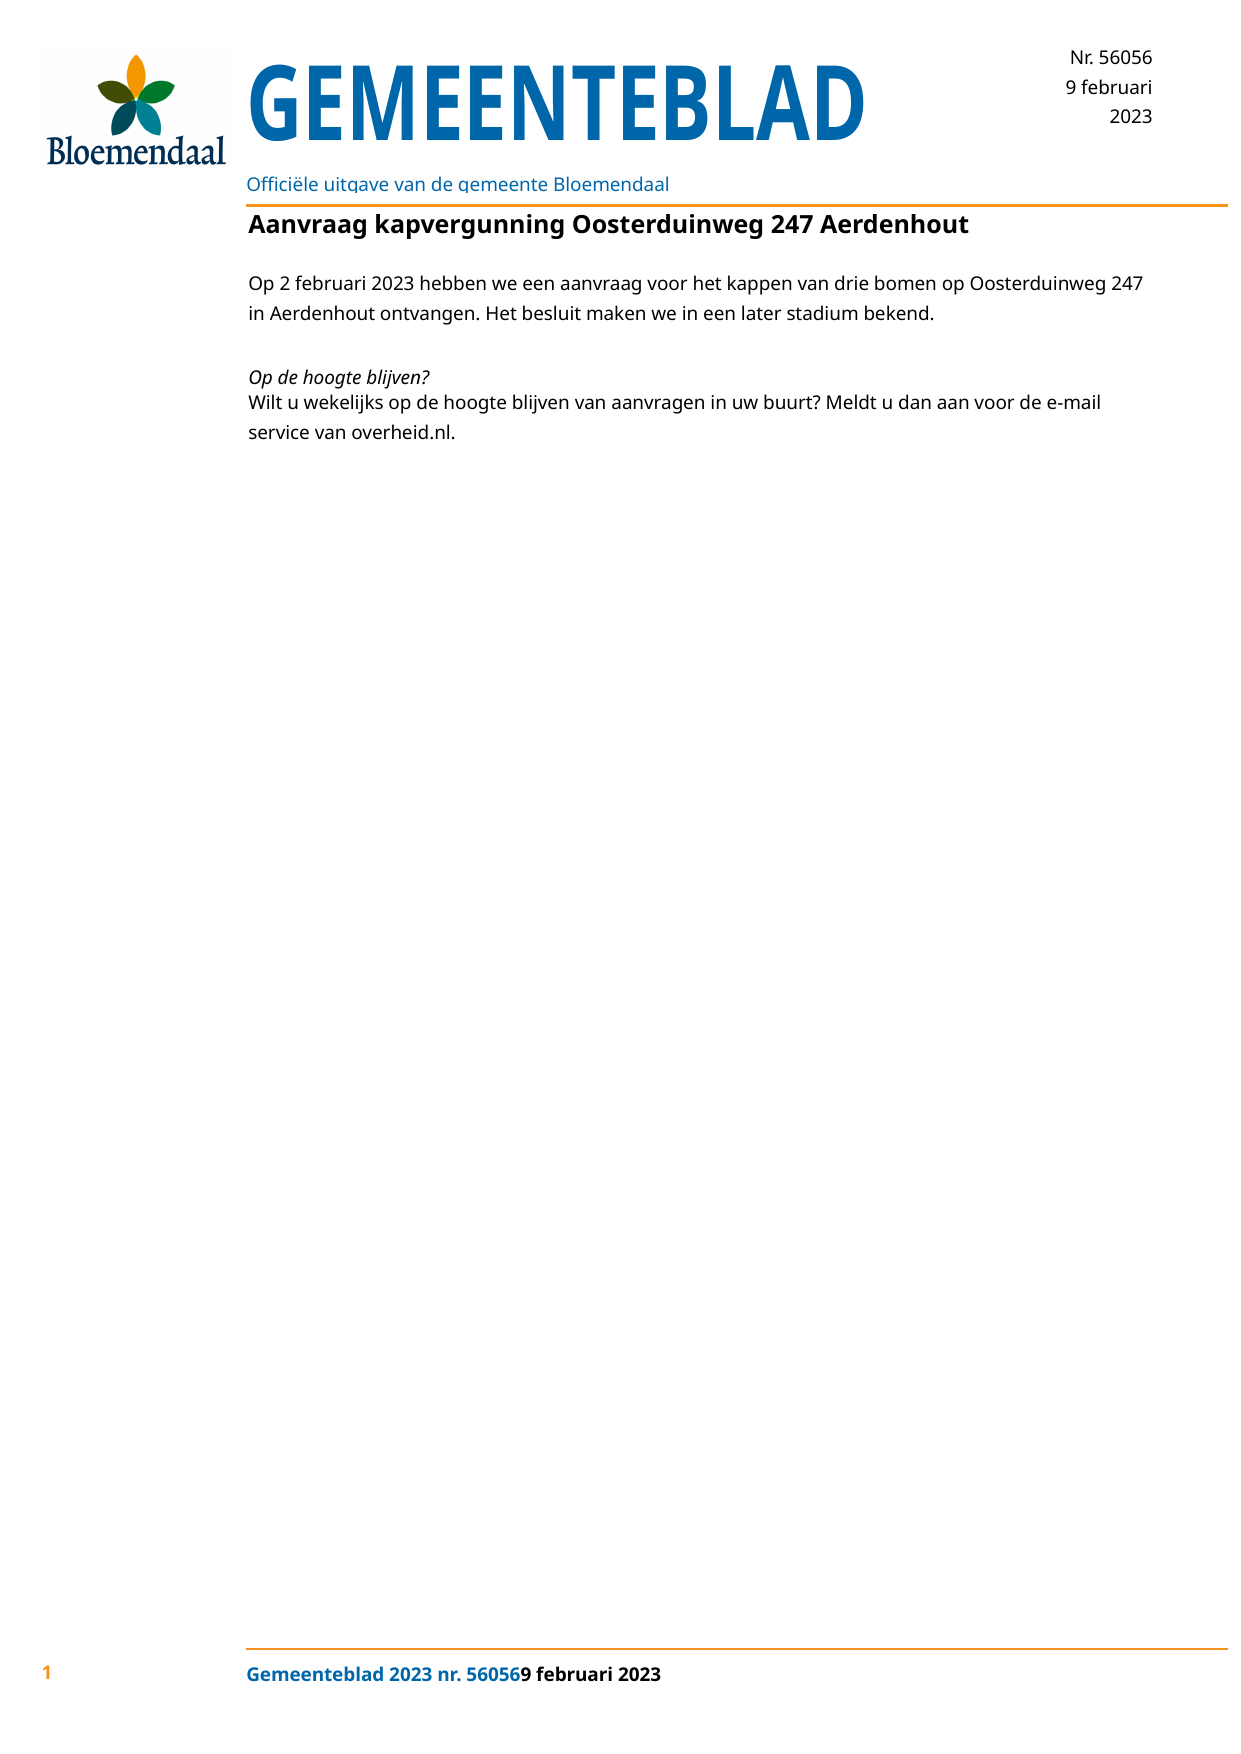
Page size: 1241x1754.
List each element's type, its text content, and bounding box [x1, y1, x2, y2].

text Aanvraag kapvergunning Oosterduinweg 247 Aerdenhout [248, 207, 1152, 241]
text Op de hoogte blijven? [248, 364, 1152, 389]
text Wilt u wekelijks op de hoogte blijven van aanvragen in uw buurt? Meldt u dan aan voor de e-mail service van overheid.nl. [248, 389, 1152, 445]
picture [41, 47, 231, 172]
text Op 2 februari 2023 hebben we een aanvraag voor het kappen van drie bomen op Oosterduinweg 247 in Aerdenhout ontvangen. Het besluit maken we in een later stadium bekend. [248, 270, 1152, 326]
